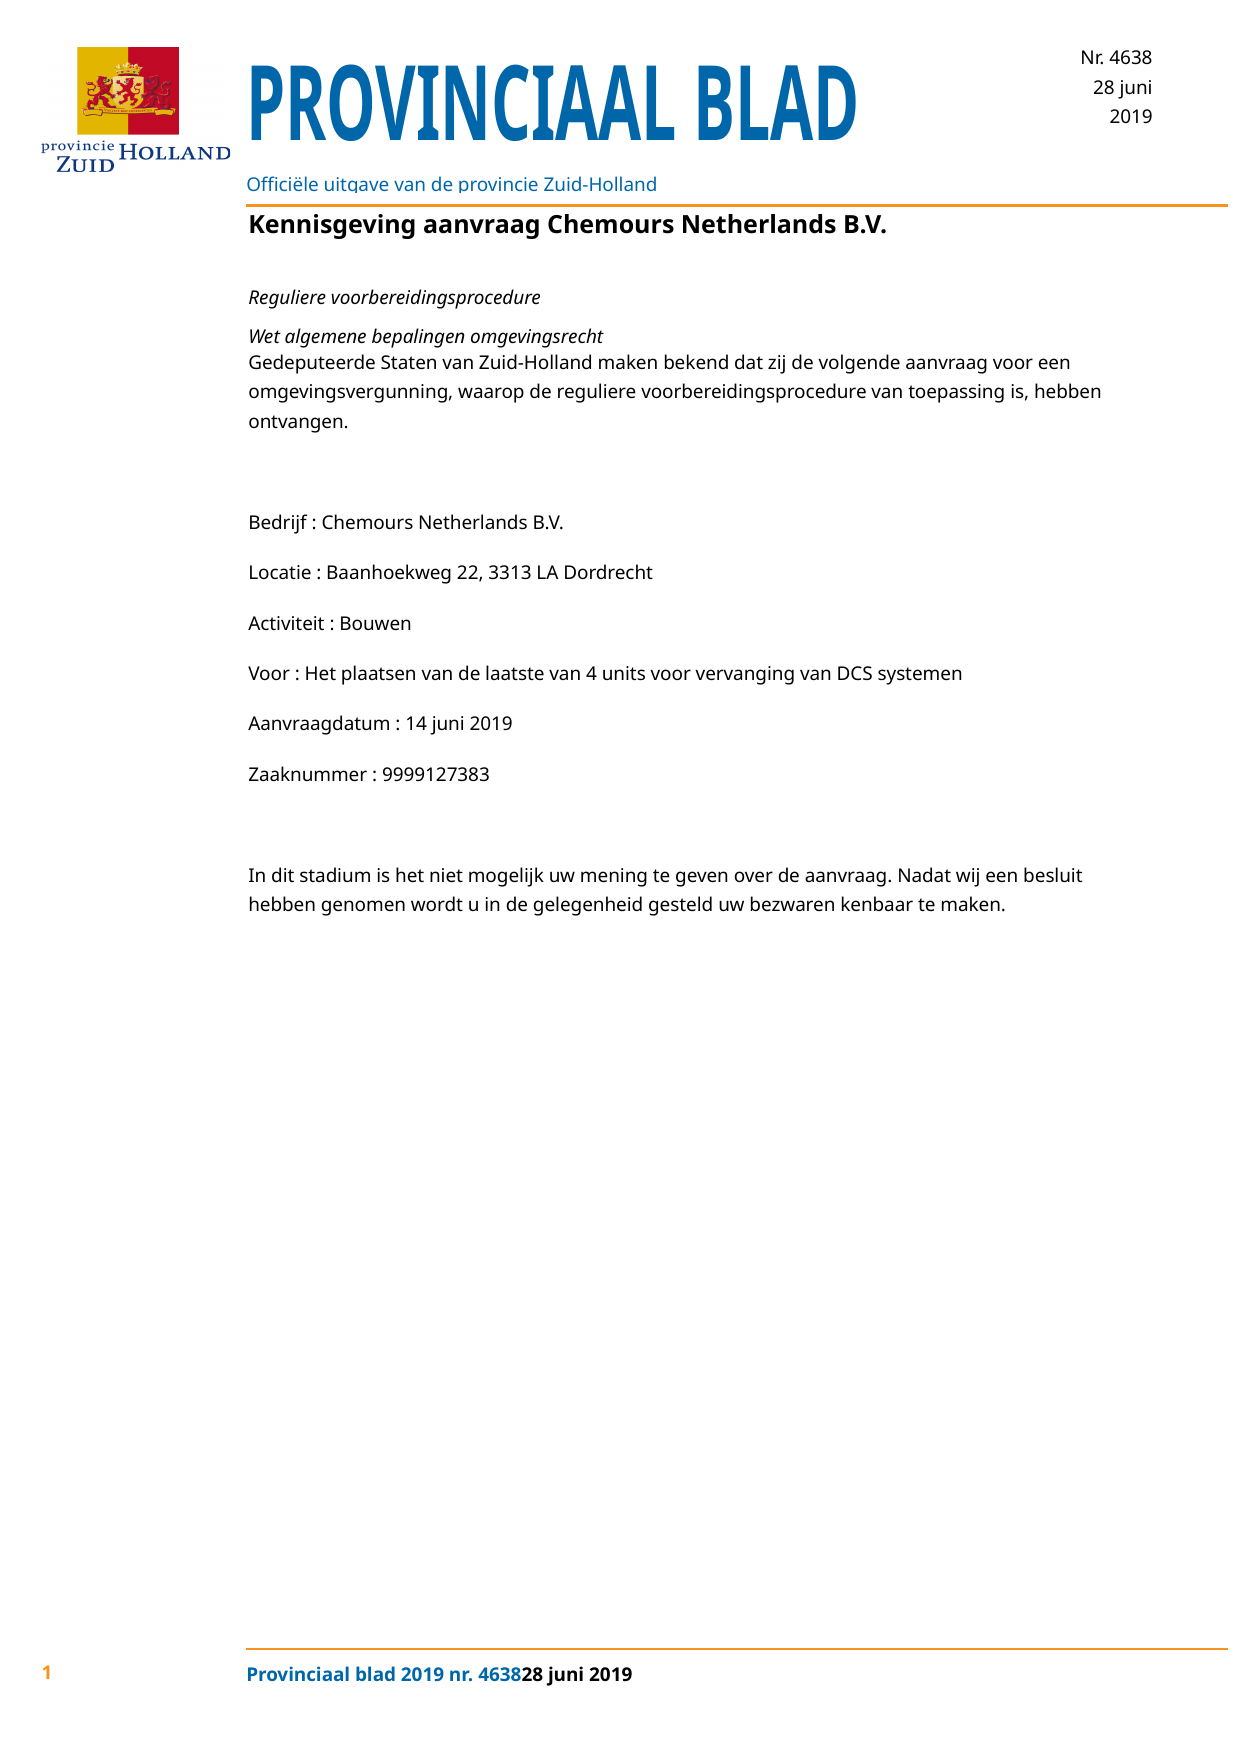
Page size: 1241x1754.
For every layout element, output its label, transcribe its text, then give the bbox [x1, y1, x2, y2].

text Reguliere voorbereidingsprocedure [248, 284, 1152, 309]
text Voor : Het plaatsen van de laatste van 4 units voor vervanging van DCS systemen [248, 660, 1152, 686]
text Wet algemene bepalingen omgevingsrecht [248, 323, 1152, 349]
text Activiteit : Bouwen [248, 610, 1152, 635]
picture [41, 47, 231, 172]
text Gedeputeerde Staten van Zuid-Holland maken bekend dat zij de volgende aanvraag voor een omgevingsvergunning, waarop de reguliere voorbereidingsprocedure van toepassing is, hebben ontvangen. [248, 349, 1152, 434]
text Bedrijf : Chemours Netherlands B.V. [248, 509, 1152, 534]
text In dit stadium is het niet mogelijk uw mening te geven over de aanvraag. Nadat wij een besluit hebben genomen wordt u in de gelegenheid gesteld uw bezwaren kenbaar te maken. [248, 862, 1152, 917]
text Zaaknummer : 9999127383 [248, 761, 1152, 787]
text Kennisgeving aanvraag Chemours Netherlands B.V. [248, 207, 1152, 241]
text Aanvraagdatum : 14 juni 2019 [248, 711, 1152, 736]
text Locatie : Baanhoekweg 22, 3313 LA Dordrecht [248, 559, 1152, 585]
